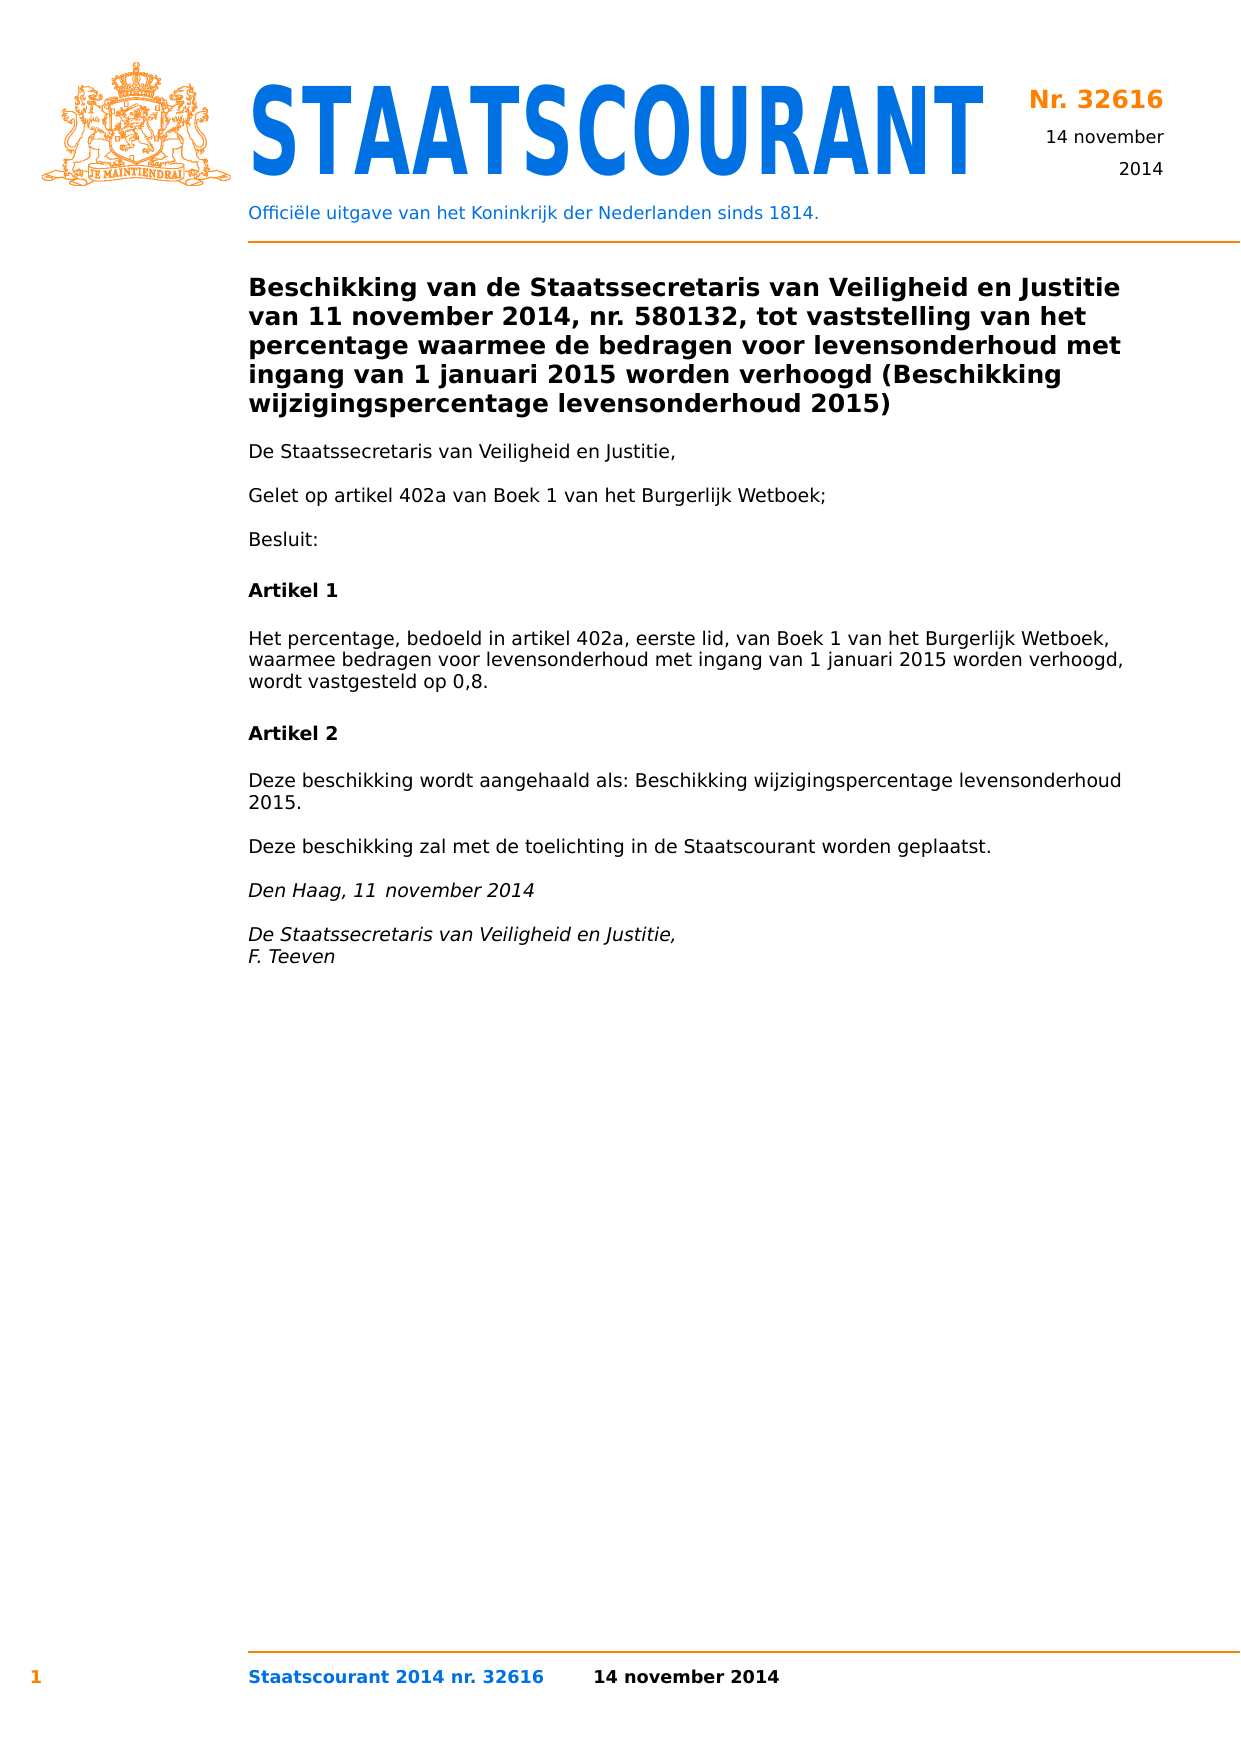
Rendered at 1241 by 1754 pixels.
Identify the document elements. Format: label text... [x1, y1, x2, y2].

picture [41, 62, 231, 186]
text De Staatssecretaris van Veiligheid en Justitie, F. Teeven [248, 924, 1163, 968]
text Gelet op artikel 402a van Boek 1 van het Burgerlijk Wetboek; [248, 484, 1163, 507]
subtitle Artikel 1 [248, 580, 1163, 602]
table_cell 14 november [998, 121, 1240, 153]
text Deze beschikking zal met de toelichting in de Staatscourant worden geplaatst. [248, 836, 1163, 858]
table_header [25, 62, 248, 241]
table_cell 2014 [998, 153, 1240, 203]
text Den Haag, 11 november 2014 [248, 880, 1163, 902]
subtitle Artikel 2 [248, 723, 1163, 745]
text Het percentage, bedoeld in artikel 402a, eerste lid, van Boek 1 van het Burgerlijk Wetboek, waarmee bedragen voor levensonderhoud met ingang van 1 januari 2015 worden verhoogd, wordt vastgesteld op 0,8. [248, 627, 1163, 693]
table_header STAATSCOURANT [248, 62, 998, 203]
text Besluit: [248, 528, 1163, 550]
subtitle Beschikking van de Staatssecretaris van Veiligheid en Justitie van 11 november 2014, nr. 580132, tot vaststelling van het percentage waarmee de bedragen voor levensonderhoud met ingang van 1 januari 2015 worden verhoogd (Beschikking wijzigingspercentage levensonderhoud 2015) [248, 273, 1163, 419]
table_cell Officiële uitgave van het Koninkrijk der Nederlanden sinds 1814. [248, 203, 1240, 241]
text Deze beschikking wordt aangehaald als: Beschikking wijzigingspercentage levensonderhoud 2015. [248, 770, 1163, 814]
text De Staatssecretaris van Veiligheid en Justitie, [248, 441, 1163, 463]
table_header Nr. 32616 [998, 62, 1240, 121]
